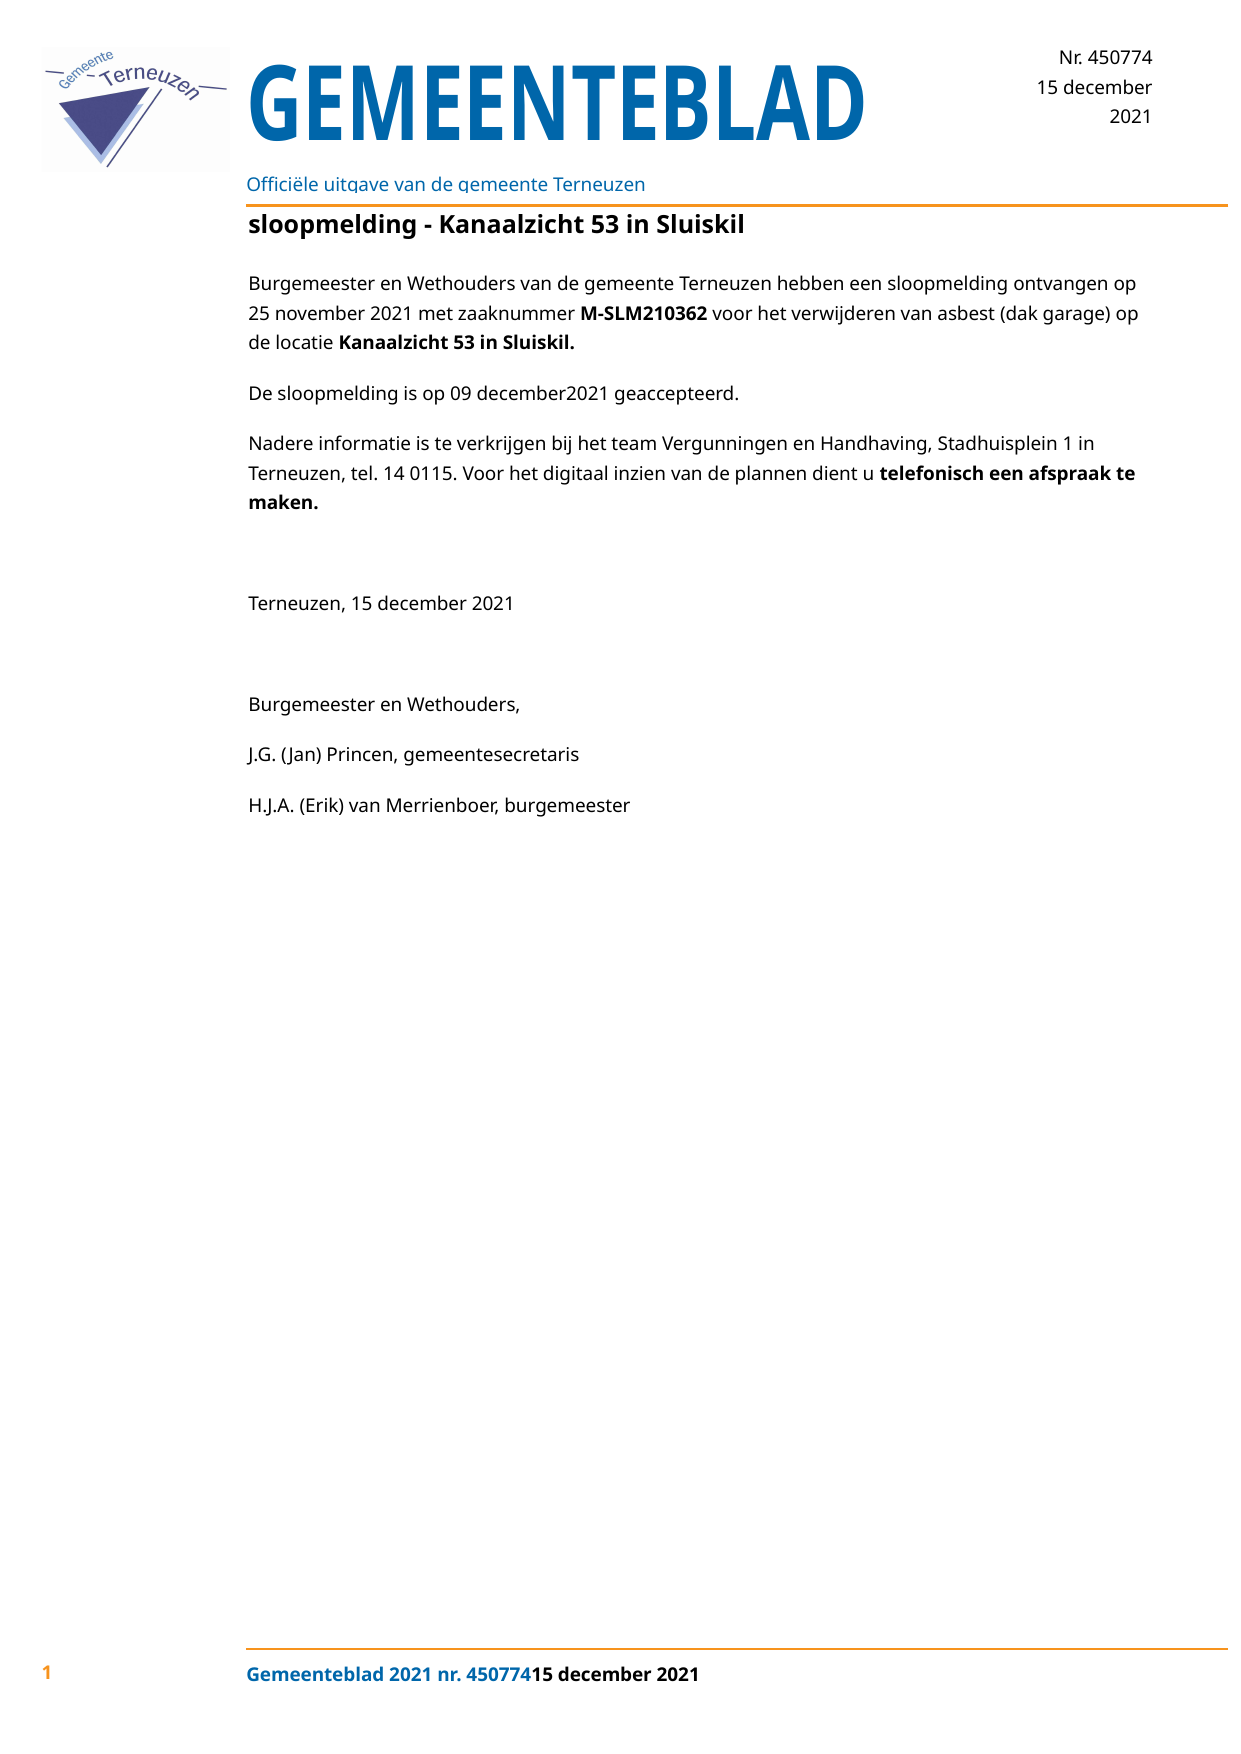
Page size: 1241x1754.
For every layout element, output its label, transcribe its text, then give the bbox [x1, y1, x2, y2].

text sloopmelding - Kanaalzicht 53 in Sluiskil [248, 207, 1152, 241]
text De sloopmelding is op 09 december2021 geaccepteerd. [248, 380, 1152, 406]
text H.J.A. (Erik) van Merrienboer, burgemeester [248, 792, 1152, 818]
text Terneuzen, 15 december 2021 [248, 590, 1152, 616]
text Burgemeester en Wethouders, [248, 691, 1152, 717]
text J.G. (Jan) Princen, gemeentesecretaris [248, 742, 1152, 767]
picture [41, 47, 231, 172]
text Nadere informatie is te verkrijgen bij het team Vergunningen en Handhaving, Stadhuisplein 1 in Terneuzen, tel. 14 0115. Voor het digitaal inzien van de plannen dient u telefonisch een afspraak te maken. [248, 430, 1152, 515]
text Burgemeester en Wethouders van de gemeente Terneuzen hebben een sloopmelding ontvangen op 25 november 2021 met zaaknummer M-SLM210362 voor het verwijderen van asbest (dak garage) op de locatie Kanaalzicht 53 in Sluiskil. [248, 270, 1152, 355]
